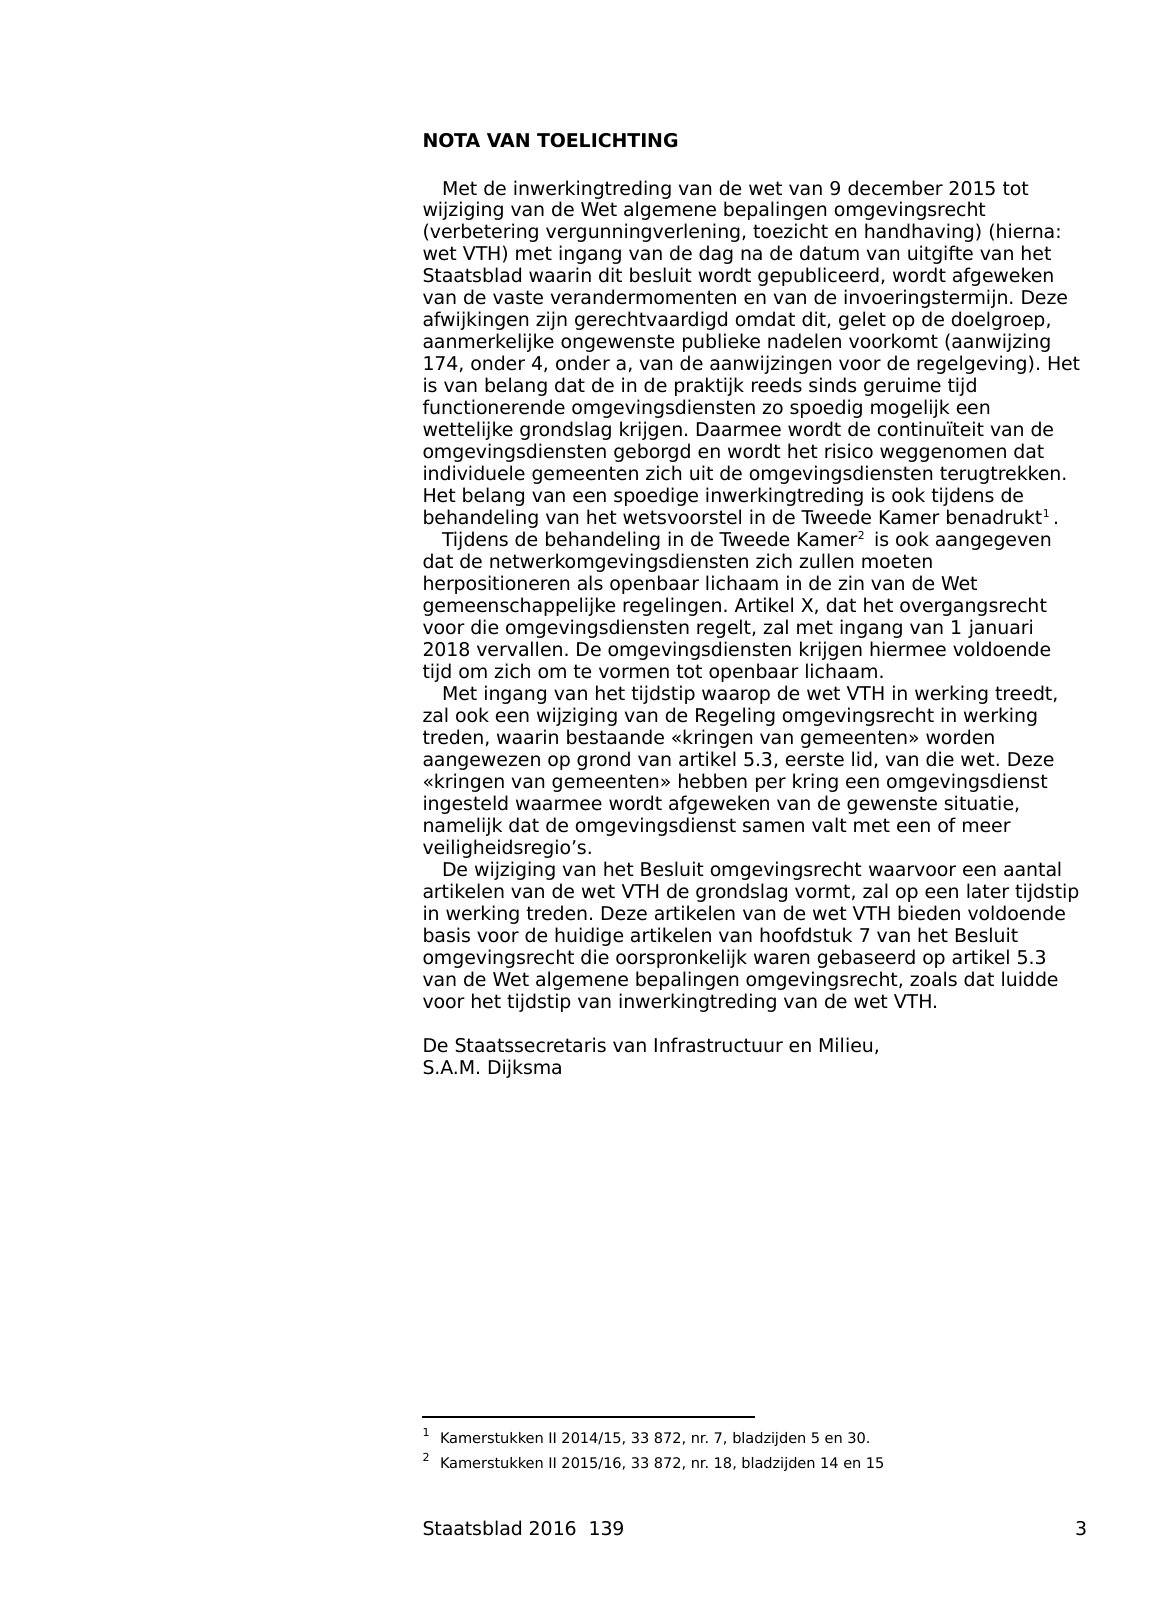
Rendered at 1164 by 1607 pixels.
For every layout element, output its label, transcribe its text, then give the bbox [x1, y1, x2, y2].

text Kamerstukken II 2015/16, 33 872, nr. 18, bladzijden 14 en 15 [422, 1451, 1087, 1473]
text De wijziging van het Besluit omgevingsrecht waarvoor een aantal artikelen van de wet VTH de grondslag vormt, zal op een later tijdstip in werking treden. Deze artikelen van de wet VTH bieden voldoende basis voor de huidige artikelen van hoofdstuk 7 van het Besluit omgevingsrecht die oorspronkelijk waren gebaseerd op artikel 5.3 van de Wet algemene bepalingen omgevingsrecht, zoals dat luidde voor het tijdstip van inwerkingtreding van de wet VTH. [422, 859, 1087, 1013]
text De Staatssecretaris van Infrastructuur en Milieu, S.A.M. Dijksma [422, 1035, 1087, 1079]
text Kamerstukken II 2014/15, 33 872, nr. 7, bladzijden 5 en 30. [422, 1426, 1087, 1448]
subtitle NOTA VAN TOELICHTING [422, 130, 1087, 152]
text Met de inwerkingtreding van de wet van 9 december 2015 tot wijziging van de Wet algemene bepalingen omgevingsrecht (verbetering vergunningverlening, toezicht en handhaving) (hierna: wet VTH) met ingang van de dag na de datum van uitgifte van het Staatsblad waarin dit besluit wordt gepubliceerd, wordt afgeweken van de vaste verandermomenten en van de invoeringstermijn. Deze afwijkingen zijn gerechtvaardigd omdat dit, gelet op de doelgroep, aanmerkelijke ongewenste publieke nadelen voorkomt (aanwijzing 174, onder 4, onder a, van de aanwijzingen voor de regelgeving). Het is van belang dat de in de praktijk reeds sinds geruime tijd functionerende omgevingsdiensten zo spoedig mogelijk een wettelijke grondslag krijgen. Daarmee wordt de continuïteit van de omgevingsdiensten geborgd en wordt het risico weggenomen dat individuele gemeenten zich uit de omgevingsdiensten terugtrekken. Het belang van een spoedige inwerkingtreding is ook tijdens de behandeling van het wetsvoorstel in de Tweede Kamer benadrukt. [422, 177, 1087, 529]
text Met ingang van het tijdstip waarop de wet VTH in werking treedt, zal ook een wijziging van de Regeling omgevingsrecht in werking treden, waarin bestaande «kringen van gemeenten» worden aangewezen op grond van artikel 5.3, eerste lid, van die wet. Deze «kringen van gemeenten» hebben per kring een omgevingsdienst ingesteld waarmee wordt afgeweken van de gewenste situatie, namelijk dat de omgevingsdienst samen valt met een of meer veiligheidsregio’s. [422, 683, 1087, 859]
text Tijdens de behandeling in de Tweede Kamer is ook aangegeven dat de netwerkomgevingsdiensten zich zullen moeten herpositioneren als openbaar lichaam in de zin van de Wet gemeenschappelijke regelingen. Artikel X, dat het overgangsrecht voor die omgevingsdiensten regelt, zal met ingang van 1 januari 2018 vervallen. De omgevingsdiensten krijgen hiermee voldoende tijd om zich om te vormen tot openbaar lichaam. [422, 529, 1087, 683]
